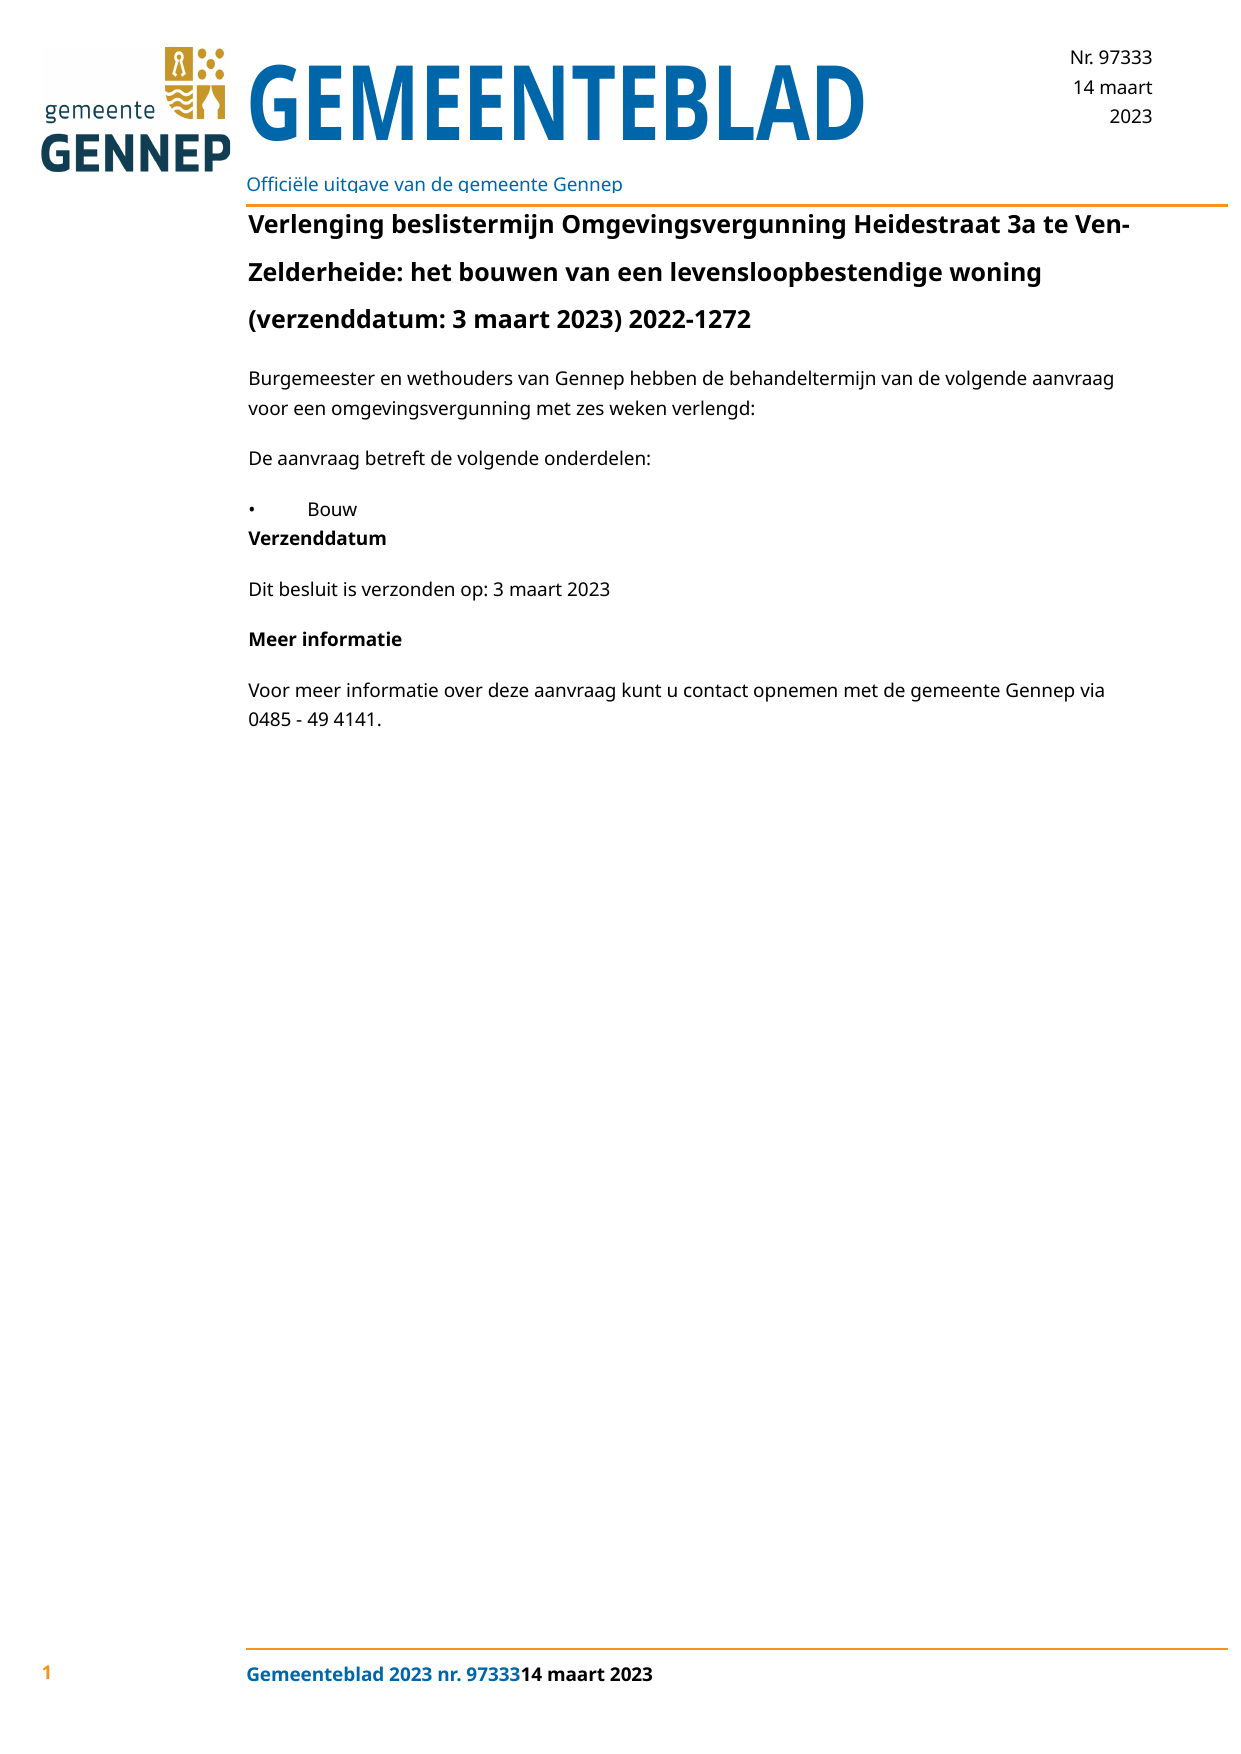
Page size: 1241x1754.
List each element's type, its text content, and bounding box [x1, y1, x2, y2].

text De aanvraag betreft de volgende onderdelen: [248, 446, 1152, 471]
text Meer informatie [248, 626, 1152, 652]
text Burgemeester en wethouders van Gennep hebben de behandeltermijn van de volgende aanvraag voor een omgevingsvergunning met zes weken verlengd: [248, 366, 1152, 421]
picture [41, 47, 231, 172]
text Verlenging beslistermijn Omgevingsvergunning Heidestraat 3a te Ven-Zelderheide: het bouwen van een levensloopbestendige woning (verzenddatum: 3 maart 2023) 2022-1272 [248, 207, 1152, 336]
text Verzenddatum [248, 526, 1152, 551]
list Bouw [248, 496, 1152, 522]
text Dit besluit is verzonden op: 3 maart 2023 [248, 576, 1152, 602]
text Voor meer informatie over deze aanvraag kunt u contact opnemen met de gemeente Gennep via 0485 - 49 4141. [248, 677, 1152, 732]
